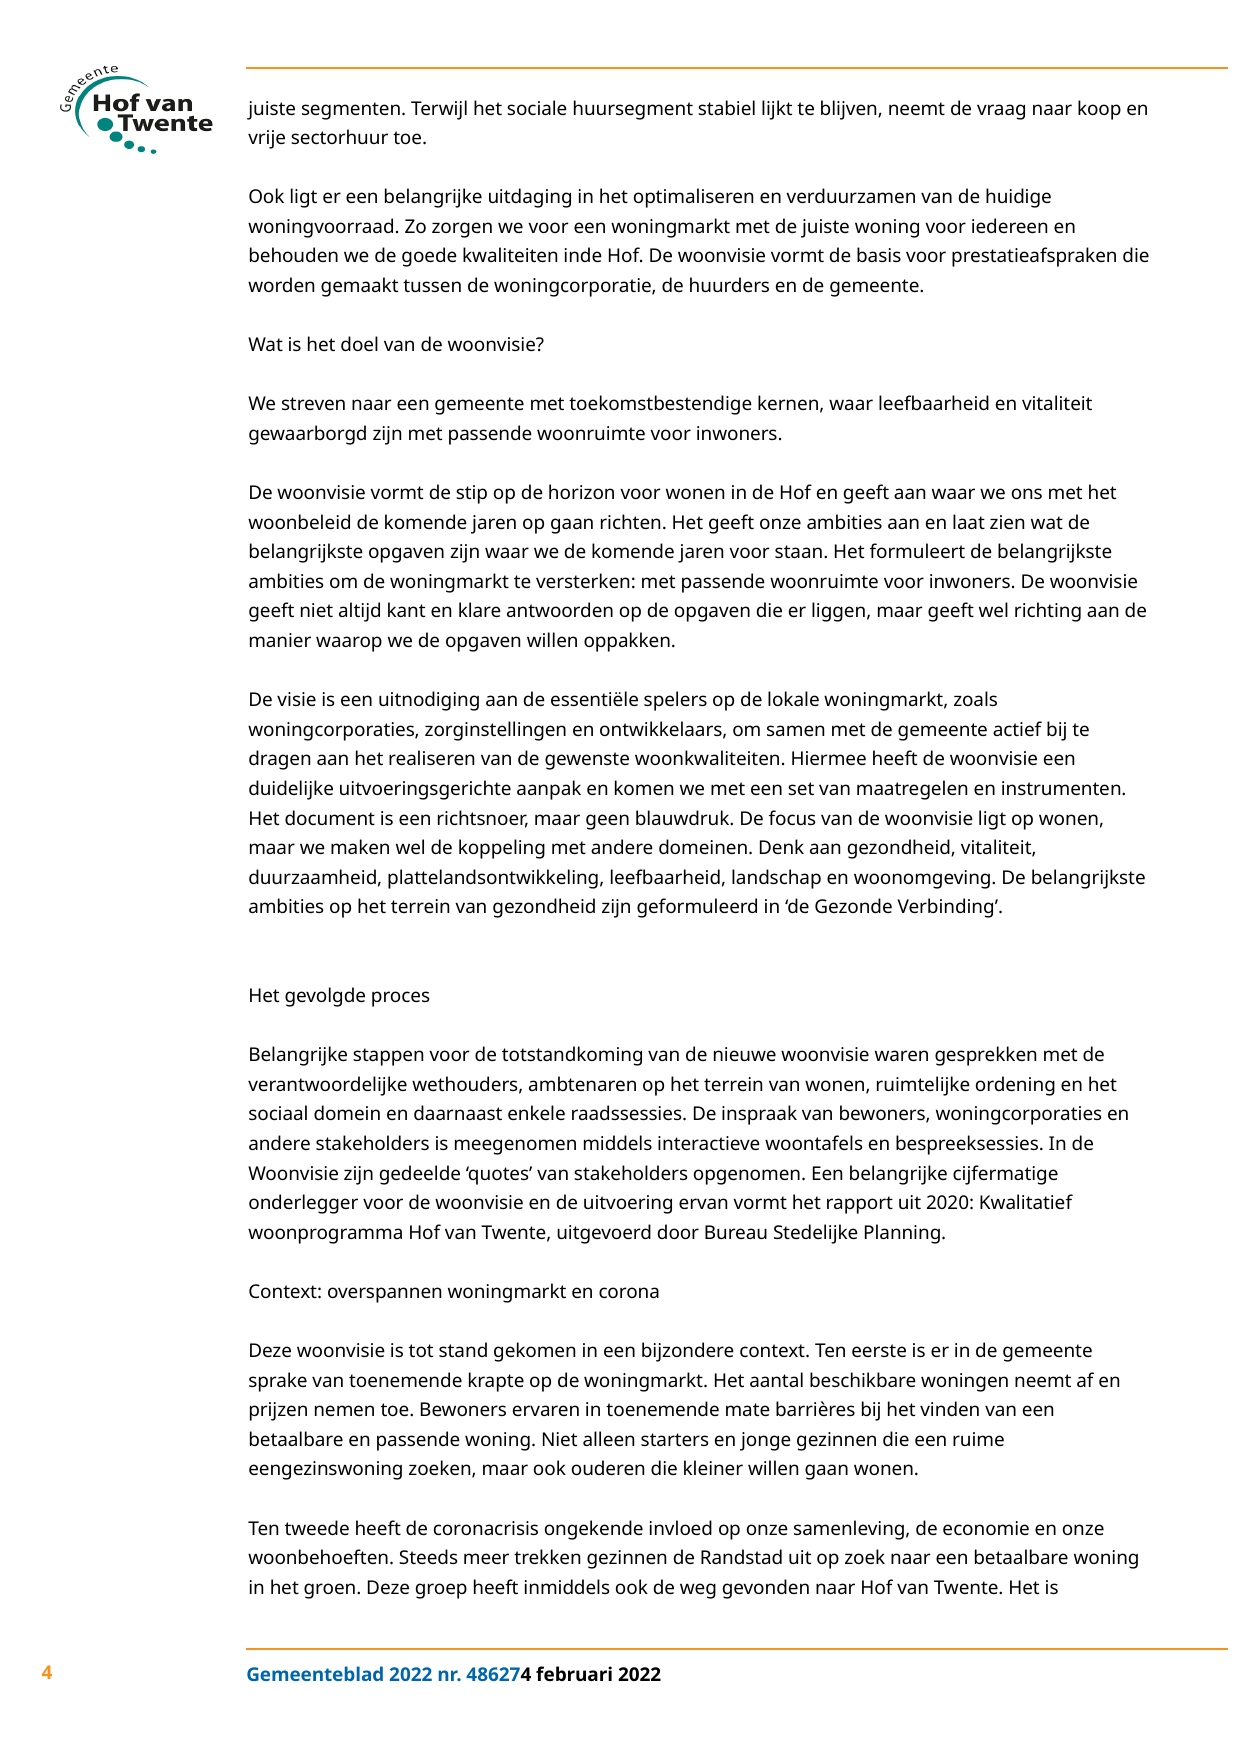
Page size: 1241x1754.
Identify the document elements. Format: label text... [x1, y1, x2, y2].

text Het gevolgde proces [248, 982, 1152, 1008]
text Deze woonvisie is tot stand gekomen in een bijzondere context. Ten eerste is er in de gemeente sprake van toenemende krapte op de woningmarkt. Het aantal beschikbare woningen neemt af en prijzen nemen toe. Bewoners ervaren in toenemende mate barrières bij het vinden van een betaalbare en passende woning. Niet alleen starters en jonge gezinnen die een ruime eengezinswoning zoeken, maar ook ouderen die kleiner willen gaan wonen. [248, 1337, 1152, 1481]
text De visie is een uitnodiging aan de essentiële spelers op de lokale woningmarkt, zoals woningcorporaties, zorginstellingen en ontwikkelaars, om samen met de gemeente actief bij te dragen aan het realiseren van de gewenste woonkwaliteiten. Hiermee heeft de woonvisie een duidelijke uitvoeringsgerichte aanpak en komen we met een set van maatregelen en instrumenten. Het document is een richtsnoer, maar geen blauwdruk. De focus van de woonvisie ligt op wonen, maar we maken wel de koppeling met andere domeinen. Denk aan gezondheid, vitaliteit, duurzaamheid, plattelandsontwikkeling, leefbaarheid, landschap en woonomgeving. De belangrijkste ambities op het terrein van gezondheid zijn geformuleerd in ‘de Gezonde Verbinding’. [248, 686, 1152, 919]
text Ook ligt er een belangrijke uitdaging in het optimaliseren en verduurzamen van de huidige woningvoorraad. Zo zorgen we voor een woningmarkt met de juiste woning voor iedereen en behouden we de goede kwaliteiten inde Hof. De woonvisie vormt de basis voor prestatieafspraken die worden gemaakt tussen de woningcorporatie, de huurders en de gemeente. [248, 183, 1152, 298]
text Belangrijke stappen voor de totstandkoming van de nieuwe woonvisie waren gesprekken met de verantwoordelijke wethouders, ambtenaren op het terrein van wonen, ruimtelijke ordening en het sociaal domein en daarnaast enkele raadssessies. De inspraak van bewoners, woningcorporaties en andere stakeholders is meegenomen middels interactieve woontafels en bespreeksessies. In de Woonvisie zijn gedeelde ‘quotes’ van stakeholders opgenomen. Een belangrijke cijfermatige onderlegger voor de woonvisie en de uitvoering ervan vormt het rapport uit 2020: Kwalitatief woonprogramma Hof van Twente, uitgevoerd door Bureau Stedelijke Planning. [248, 1041, 1152, 1245]
picture [41, 47, 231, 172]
text We streven naar een gemeente met toekomstbestendige kernen, waar leefbaarheid en vitaliteit gewaarborgd zijn met passende woonruimte voor inwoners. [248, 391, 1152, 446]
text juiste segmenten. Terwijl het sociale huursegment stabiel lijkt te blijven, neemt de vraag naar koop en vrije sectorhuur toe. [248, 95, 1152, 150]
text De woonvisie vormt de stip op de horizon voor wonen in de Hof en geeft aan waar we ons met het woonbeleid de komende jaren op gaan richten. Het geeft onze ambities aan en laat zien wat de belangrijkste opgaven zijn waar we de komende jaren voor staan. Het formuleert de belangrijkste ambities om de woningmarkt te versterken: met passende woonruimte voor inwoners. De woonvisie geeft niet altijd kant en klare antwoorden op de opgaven die er liggen, maar geeft wel richting aan de manier waarop we de opgaven willen oppakken. [248, 479, 1152, 653]
text Context: overspannen woningmarkt en corona [248, 1278, 1152, 1304]
text Wat is het doel van de woonvisie? [248, 331, 1152, 357]
text Ten tweede heeft de coronacrisis ongekende invloed op onze samenleving, de economie en onze woonbehoeften. Steeds meer trekken gezinnen de Randstad uit op zoek naar een betaalbare woning in het groen. Deze groep heeft inmiddels ook de weg gevonden naar Hof van Twente. Het is [248, 1515, 1152, 1600]
